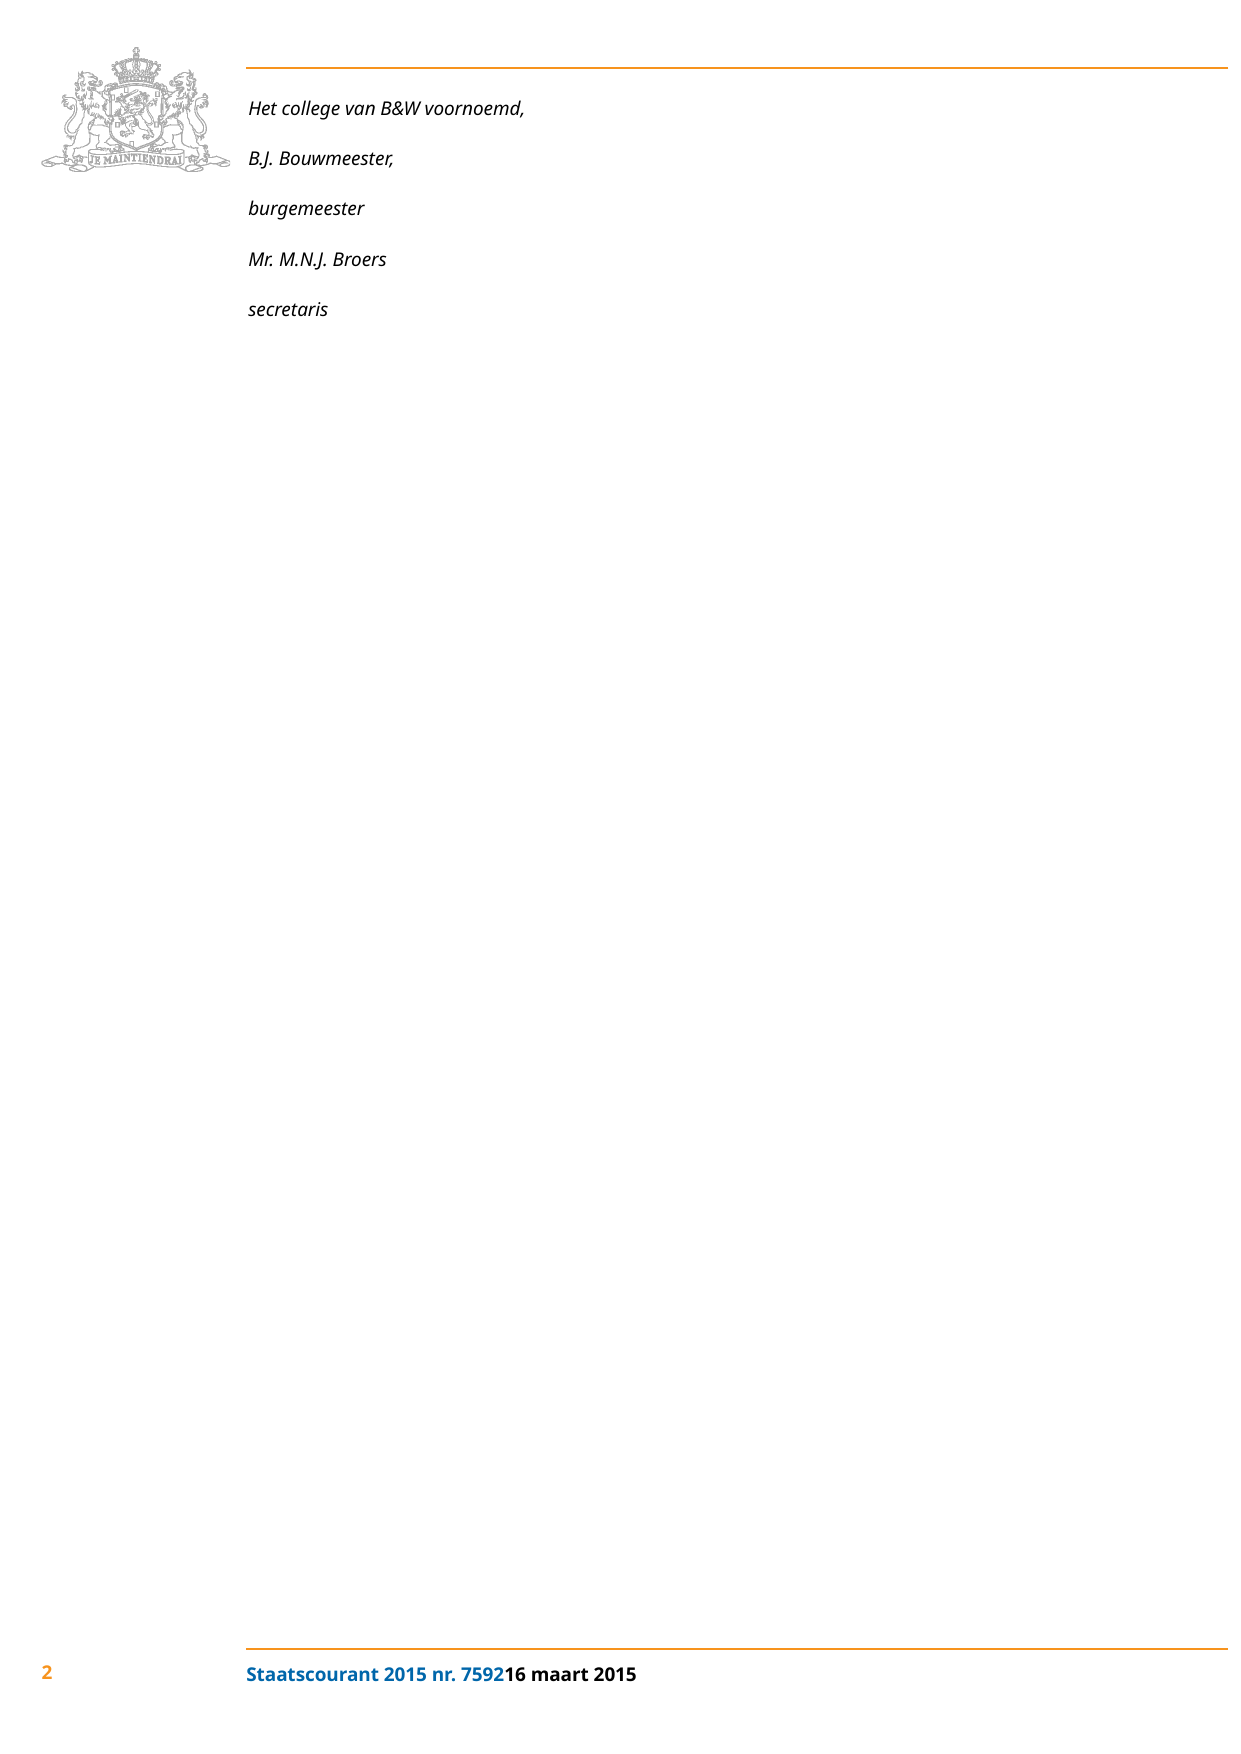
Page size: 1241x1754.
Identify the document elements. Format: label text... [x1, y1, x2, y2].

text Het college van B&W voornoemd, [248, 95, 1152, 121]
text burgemeester [248, 196, 1152, 221]
text Mr. M.N.J. Broers [248, 246, 1152, 272]
text secretaris [248, 296, 1152, 322]
text B.J. Bouwmeester, [248, 145, 1152, 171]
picture [41, 47, 231, 172]
